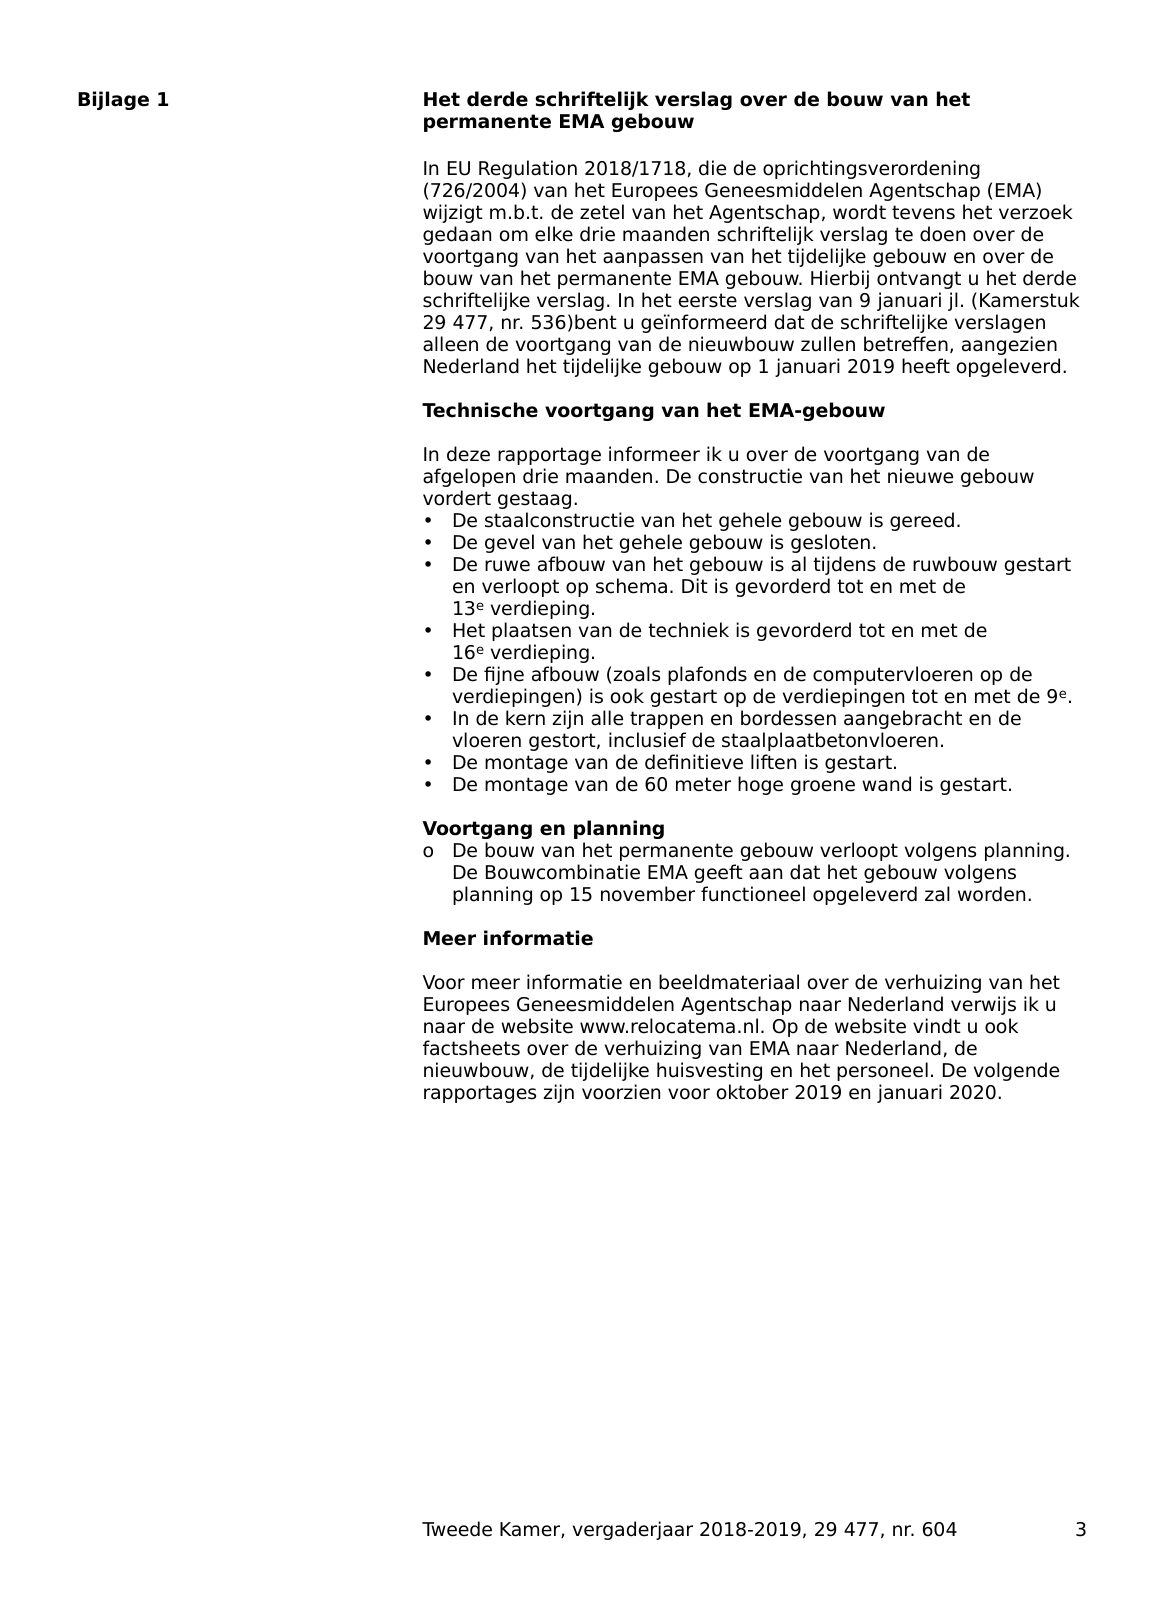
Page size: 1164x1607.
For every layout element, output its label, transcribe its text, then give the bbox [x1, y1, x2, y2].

text • De fijne afbouw (zoals plafonds en de computervloeren op de verdiepingen) is ook gestart op de verdiepingen tot en met de 9e. [422, 664, 1087, 708]
text In EU Regulation 2018/1718, die de oprichtingsverordening (726/2004) van het Europees Geneesmiddelen Agentschap (EMA) wijzigt m.b.t. de zetel van het Agentschap, wordt tevens het verzoek gedaan om elke drie maanden schriftelijk verslag te doen over de voortgang van het aanpassen van het tijdelijke gebouw en over de bouw van het permanente EMA gebouw. Hierbij ontvangt u het derde schriftelijke verslag. In het eerste verslag van 9 januari jl. (Kamerstuk 29 477, nr. 536)bent u geïnformeerd dat de schriftelijke verslagen alleen de voortgang van de nieuwbouw zullen betreffen, aangezien Nederland het tijdelijke gebouw op 1 januari 2019 heeft opgeleverd. [422, 158, 1087, 378]
text • Het plaatsen van de techniek is gevorderd tot en met de 16e verdieping. [422, 620, 1087, 664]
text In deze rapportage informeer ik u over de voortgang van de afgelopen drie maanden. De constructie van het nieuwe gebouw vordert gestaag. [422, 444, 1087, 510]
text o De bouw van het permanente gebouw verloopt volgens planning. De Bouwcombinatie EMA geeft aan dat het gebouw volgens planning op 15 november functioneel opgeleverd zal worden. [422, 840, 1087, 906]
subtitle Voortgang en planning [422, 818, 1087, 840]
subtitle Technische voortgang van het EMA-gebouw [422, 400, 1087, 422]
text • De ruwe afbouw van het gebouw is al tijdens de ruwbouw gestart en verloopt op schema. Dit is gevorderd tot en met de 13e verdieping. [422, 554, 1087, 620]
subtitle Meer informatie [422, 928, 1087, 950]
text • De gevel van het gehele gebouw is gesloten. [422, 532, 1087, 554]
text • De staalconstructie van het gehele gebouw is gereed. [422, 510, 1087, 532]
subtitle Bijlage 1 Het derde schriftelijk verslag over de bouw van het permanente EMA gebouw [77, 89, 1087, 133]
text Voor meer informatie en beeldmateriaal over de verhuizing van het Europees Geneesmiddelen Agentschap naar Nederland verwijs ik u naar de website www.relocatema.nl. Op de website vindt u ook factsheets over de verhuizing van EMA naar Nederland, de nieuwbouw, de tijdelijke huisvesting en het personeel. De volgende rapportages zijn voorzien voor oktober 2019 en januari 2020. [422, 972, 1087, 1104]
text • De montage van de 60 meter hoge groene wand is gestart. [422, 774, 1087, 796]
text • In de kern zijn alle trappen en bordessen aangebracht en de vloeren gestort, inclusief de staalplaatbetonvloeren. [422, 708, 1087, 752]
text • De montage van de definitieve liften is gestart. [422, 752, 1087, 774]
